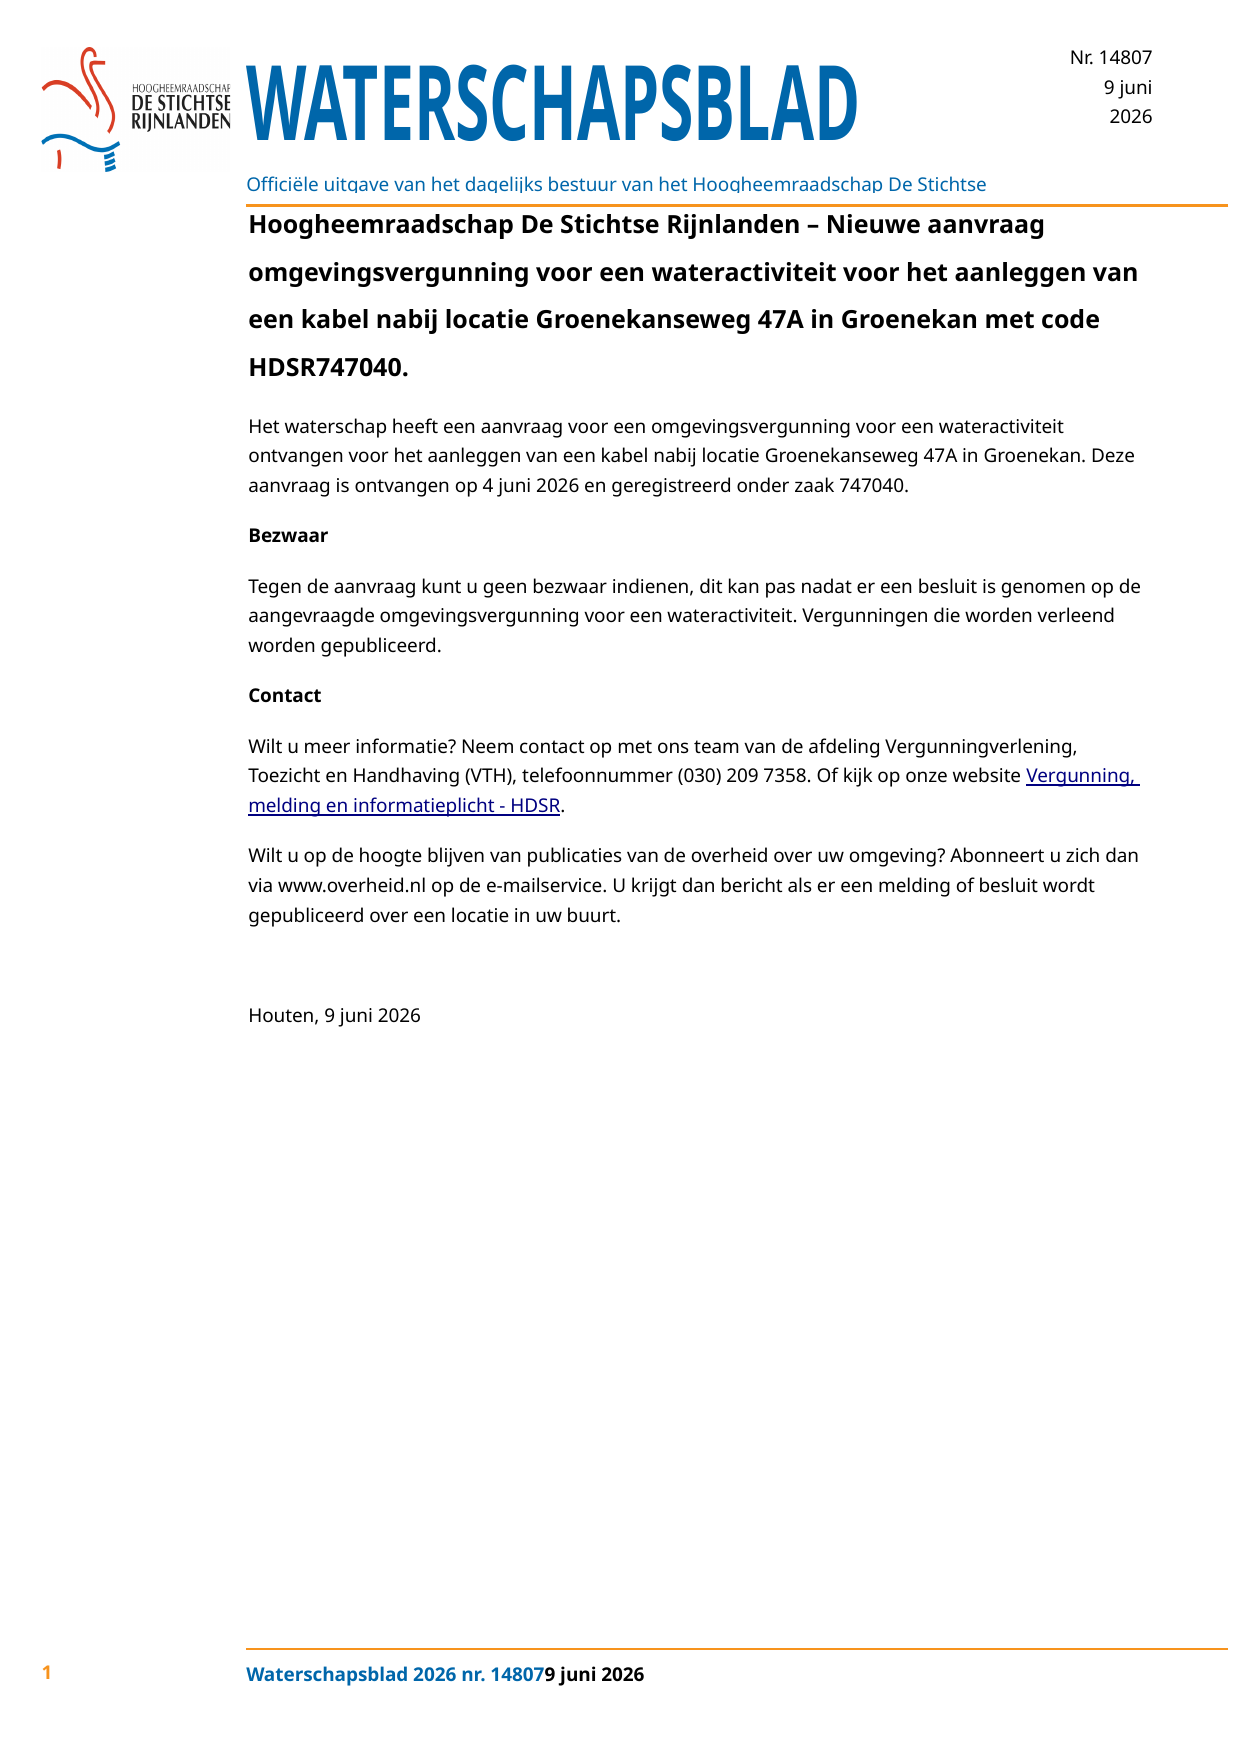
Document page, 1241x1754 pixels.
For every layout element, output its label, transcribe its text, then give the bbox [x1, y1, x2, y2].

text Het waterschap heeft een aanvraag voor een omgevingsvergunning voor een wateractiviteit ontvangen voor het aanleggen van een kabel nabij locatie Groenekanseweg 47A in Groenekan. Deze aanvraag is ontvangen op 4 juni 2026 en geregistreerd onder zaak 747040. [248, 413, 1152, 498]
text Contact [248, 683, 1152, 708]
text Wilt u op de hoogte blijven van publicaties van de overheid over uw omgeving? Abonneert u zich dan via www.overheid.nl op de e-mailservice. U krijgt dan bericht als er een melding of besluit wordt gepubliceerd over een locatie in uw buurt. [248, 843, 1152, 928]
text Houten, 9 juni 2026 [248, 1003, 1152, 1028]
text Hoogheemraadschap De Stichtse Rijnlanden – Nieuwe aanvraag omgevingsvergunning voor een wateractiviteit voor het aanleggen van een kabel nabij locatie Groenekanseweg 47A in Groenekan met code HDSR747040. [248, 207, 1152, 384]
text Wilt u meer informatie? Neem contact op met ons team van de afdeling Vergunningverlening, Toezicht en Handhaving (VTH), telefoonnummer (030) 209 7358. Of kijk op onze website Vergunning, melding en informatieplicht - HDSR. [248, 733, 1152, 818]
text Bezwaar [248, 523, 1152, 548]
text Tegen de aanvraag kunt u geen bezwaar indienen, dit kan pas nadat er een besluit is genomen op de aangevraagde omgevingsvergunning voor een wateractiviteit. Vergunningen die worden verleend worden gepubliceerd. [248, 573, 1152, 658]
picture [41, 47, 231, 172]
